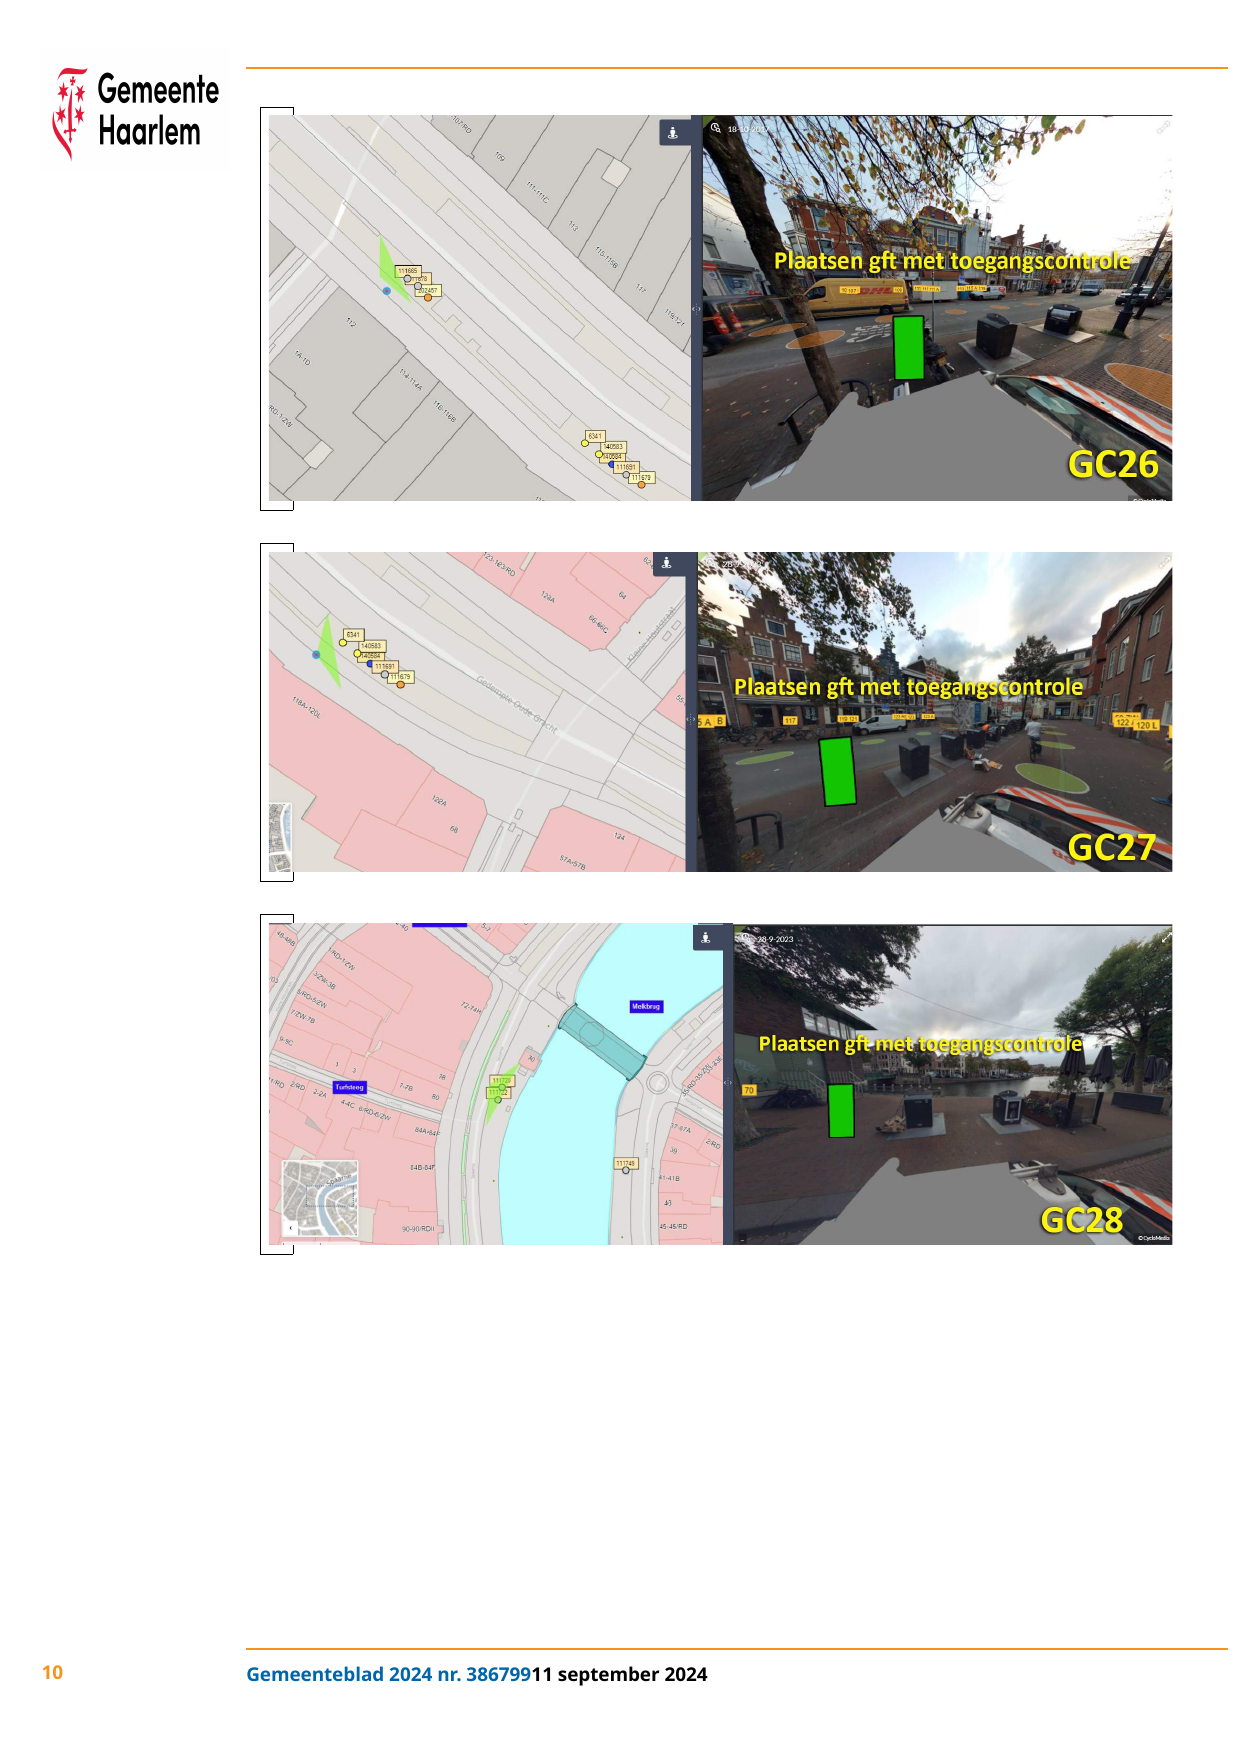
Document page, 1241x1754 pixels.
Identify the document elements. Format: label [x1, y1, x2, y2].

picture [268, 115, 1173, 501]
picture [41, 47, 231, 172]
picture [268, 923, 1173, 1245]
picture [268, 552, 1173, 872]
